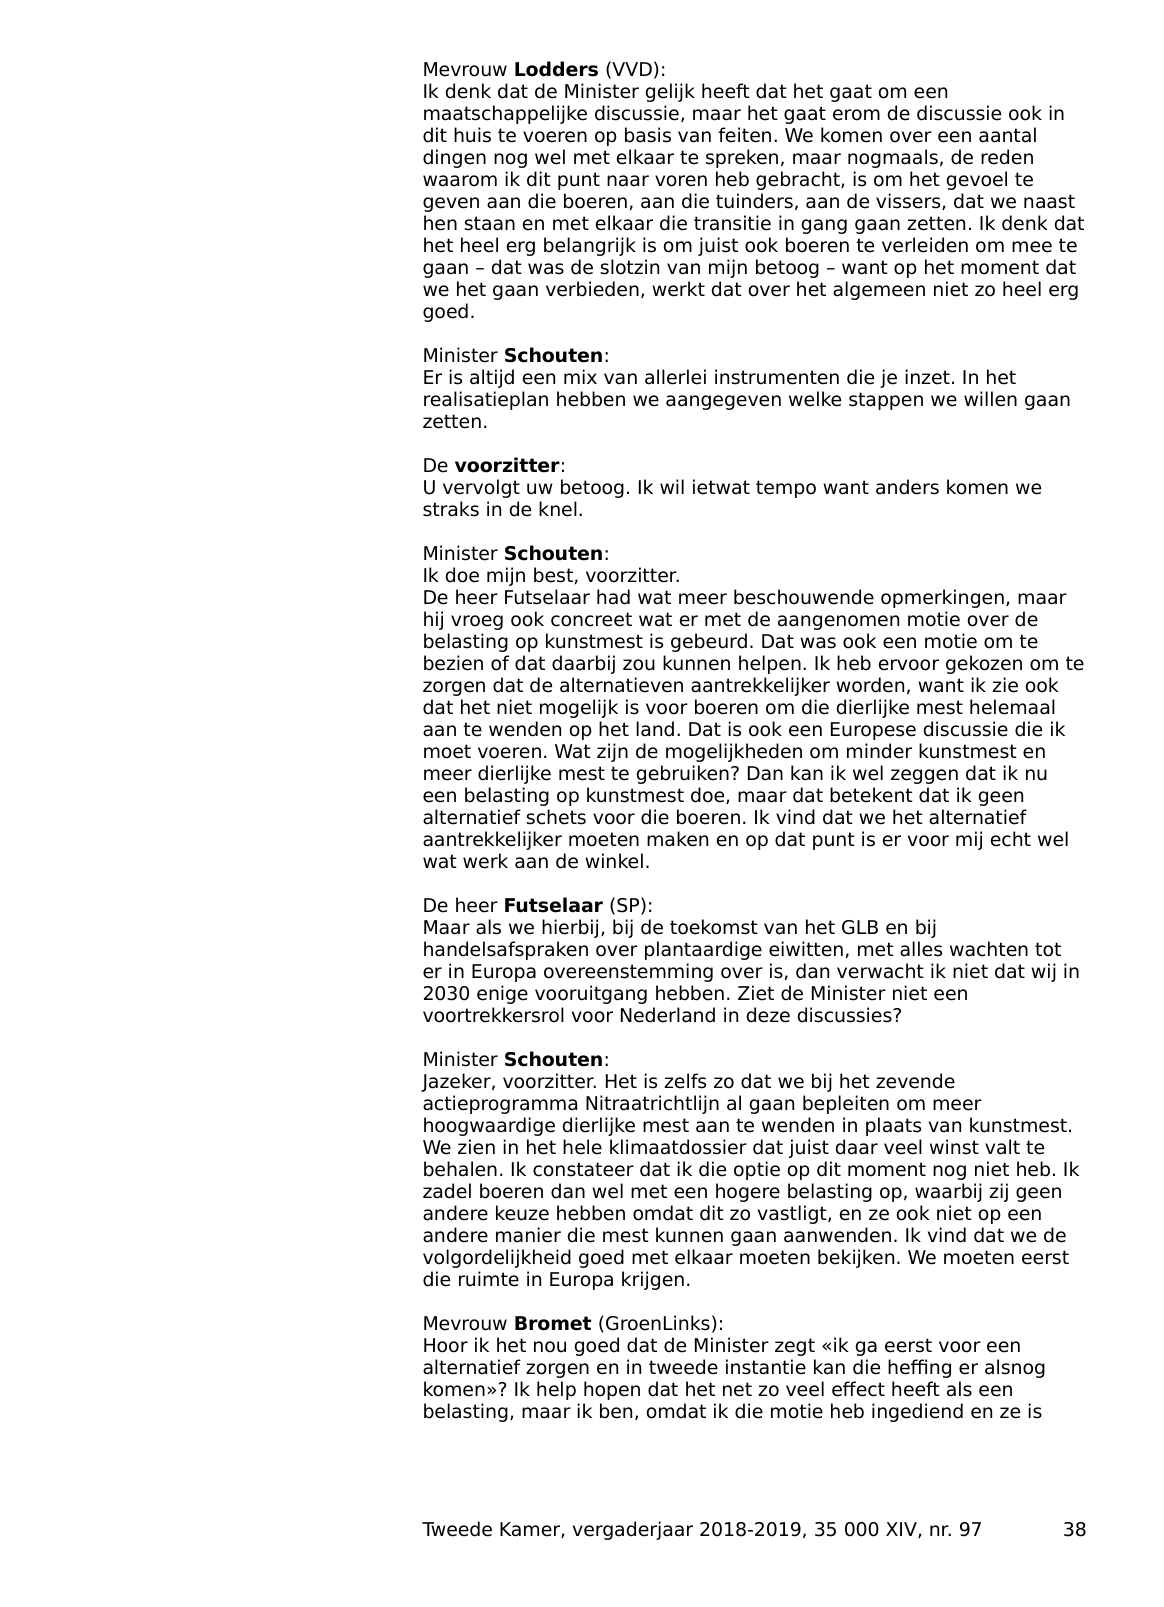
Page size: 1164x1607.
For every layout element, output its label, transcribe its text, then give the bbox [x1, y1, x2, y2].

text De voorzitter: [422, 455, 1087, 477]
text Mevrouw Lodders (VVD): [422, 59, 1087, 81]
text Hoor ik het nou goed dat de Minister zegt «ik ga eerst voor een alternatief zorgen en in tweede instantie kan die heffing er alsnog komen»? Ik help hopen dat het net zo veel effect heeft als een belasting, maar ik ben, omdat ik die motie heb ingediend en ze is [422, 1335, 1087, 1423]
text U vervolgt uw betoog. Ik wil ietwat tempo want anders komen we straks in de knel. [422, 477, 1087, 521]
text Minister Schouten: [422, 1049, 1087, 1071]
text Minister Schouten: [422, 345, 1087, 367]
text Minister Schouten: [422, 543, 1087, 565]
text De heer Futselaar had wat meer beschouwende opmerkingen, maar hij vroeg ook concreet wat er met de aangenomen motie over de belasting op kunstmest is gebeurd. Dat was ook een motie om te bezien of dat daarbij zou kunnen helpen. Ik heb ervoor gekozen om te zorgen dat de alternatieven aantrekkelijker worden, want ik zie ook dat het niet mogelijk is voor boeren om die dierlijke mest helemaal aan te wenden op het land. Dat is ook een Europese discussie die ik moet voeren. Wat zijn de mogelijkheden om minder kunstmest en meer dierlijke mest te gebruiken? Dan kan ik wel zeggen dat ik nu een belasting op kunstmest doe, maar dat betekent dat ik geen alternatief schets voor die boeren. Ik vind dat we het alternatief aantrekkelijker moeten maken en op dat punt is er voor mij echt wel wat werk aan de winkel. [422, 587, 1087, 873]
text Jazeker, voorzitter. Het is zelfs zo dat we bij het zevende actieprogramma Nitraatrichtlijn al gaan bepleiten om meer hoogwaardige dierlijke mest aan te wenden in plaats van kunstmest. We zien in het hele klimaatdossier dat juist daar veel winst valt te behalen. Ik constateer dat ik die optie op dit moment nog niet heb. Ik zadel boeren dan wel met een hogere belasting op, waarbij zij geen andere keuze hebben omdat dit zo vastligt, en ze ook niet op een andere manier die mest kunnen gaan aanwenden. Ik vind dat we de volgordelijkheid goed met elkaar moeten bekijken. We moeten eerst die ruimte in Europa krijgen. [422, 1071, 1087, 1291]
text De heer Futselaar (SP): [422, 895, 1087, 917]
text Er is altijd een mix van allerlei instrumenten die je inzet. In het realisatieplan hebben we aangegeven welke stappen we willen gaan zetten. [422, 367, 1087, 433]
text Ik denk dat de Minister gelijk heeft dat het gaat om een maatschappelijke discussie, maar het gaat erom de discussie ook in dit huis te voeren op basis van feiten. We komen over een aantal dingen nog wel met elkaar te spreken, maar nogmaals, de reden waarom ik dit punt naar voren heb gebracht, is om het gevoel te geven aan die boeren, aan die tuinders, aan de vissers, dat we naast hen staan en met elkaar die transitie in gang gaan zetten. Ik denk dat het heel erg belangrijk is om juist ook boeren te verleiden om mee te gaan – dat was de slotzin van mijn betoog – want op het moment dat we het gaan verbieden, werkt dat over het algemeen niet zo heel erg goed. [422, 81, 1087, 323]
text Mevrouw Bromet (GroenLinks): [422, 1313, 1087, 1335]
text Ik doe mijn best, voorzitter. [422, 565, 1087, 587]
text Maar als we hierbij, bij de toekomst van het GLB en bij handelsafspraken over plantaardige eiwitten, met alles wachten tot er in Europa overeenstemming over is, dan verwacht ik niet dat wij in 2030 enige vooruitgang hebben. Ziet de Minister niet een voortrekkersrol voor Nederland in deze discussies? [422, 917, 1087, 1027]
